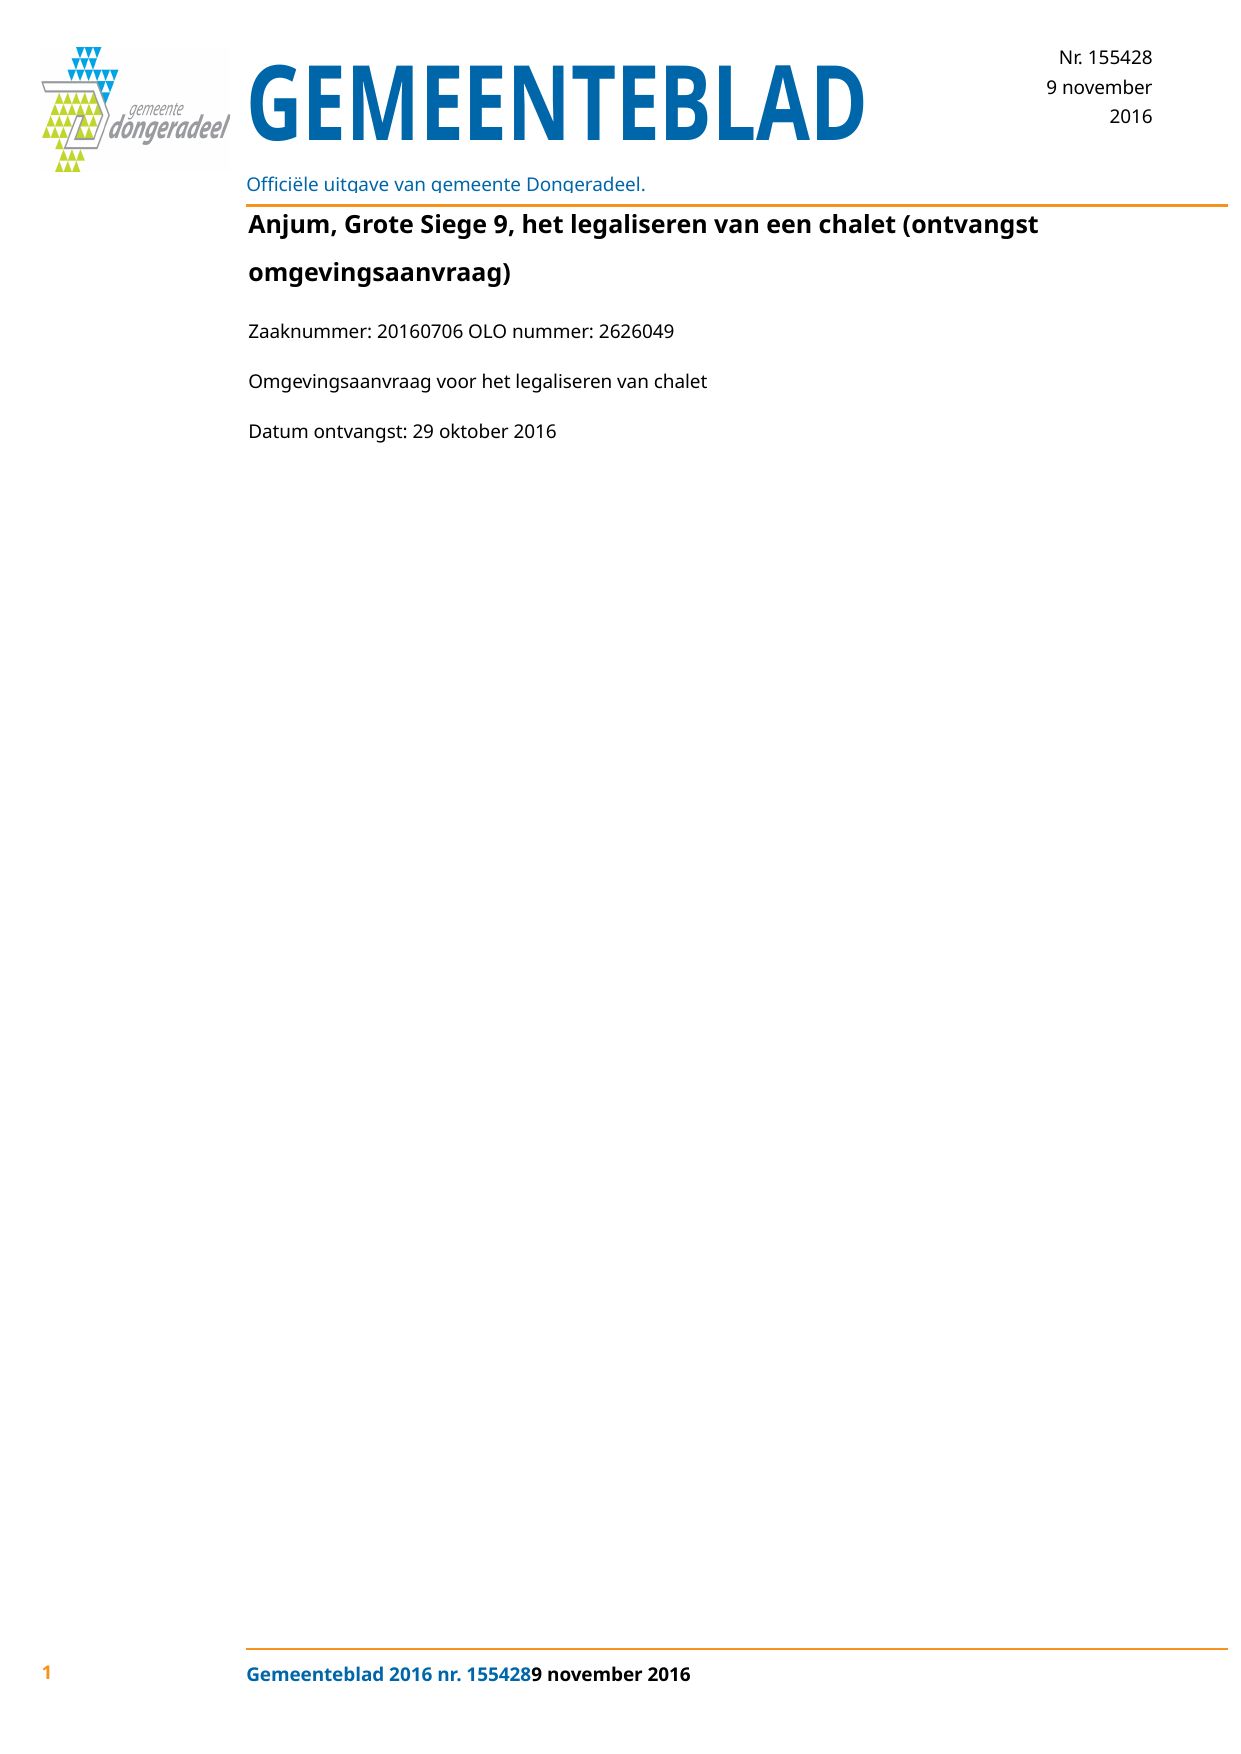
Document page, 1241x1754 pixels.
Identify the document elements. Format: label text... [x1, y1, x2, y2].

picture [41, 47, 231, 172]
text Zaaknummer: 20160706 OLO nummer: 2626049 [248, 318, 1152, 344]
picture [107, 73, 113, 80]
text Anjum, Grote Siege 9, het legaliseren van een chalet (ontvangst omgevingsaanvraag) [248, 207, 1152, 288]
picture [99, 72, 104, 80]
text Datum ontvangst: 29 oktober 2016 [248, 419, 1152, 444]
text Omgevingsaanvraag voor het legaliseren van chalet [248, 368, 1152, 394]
